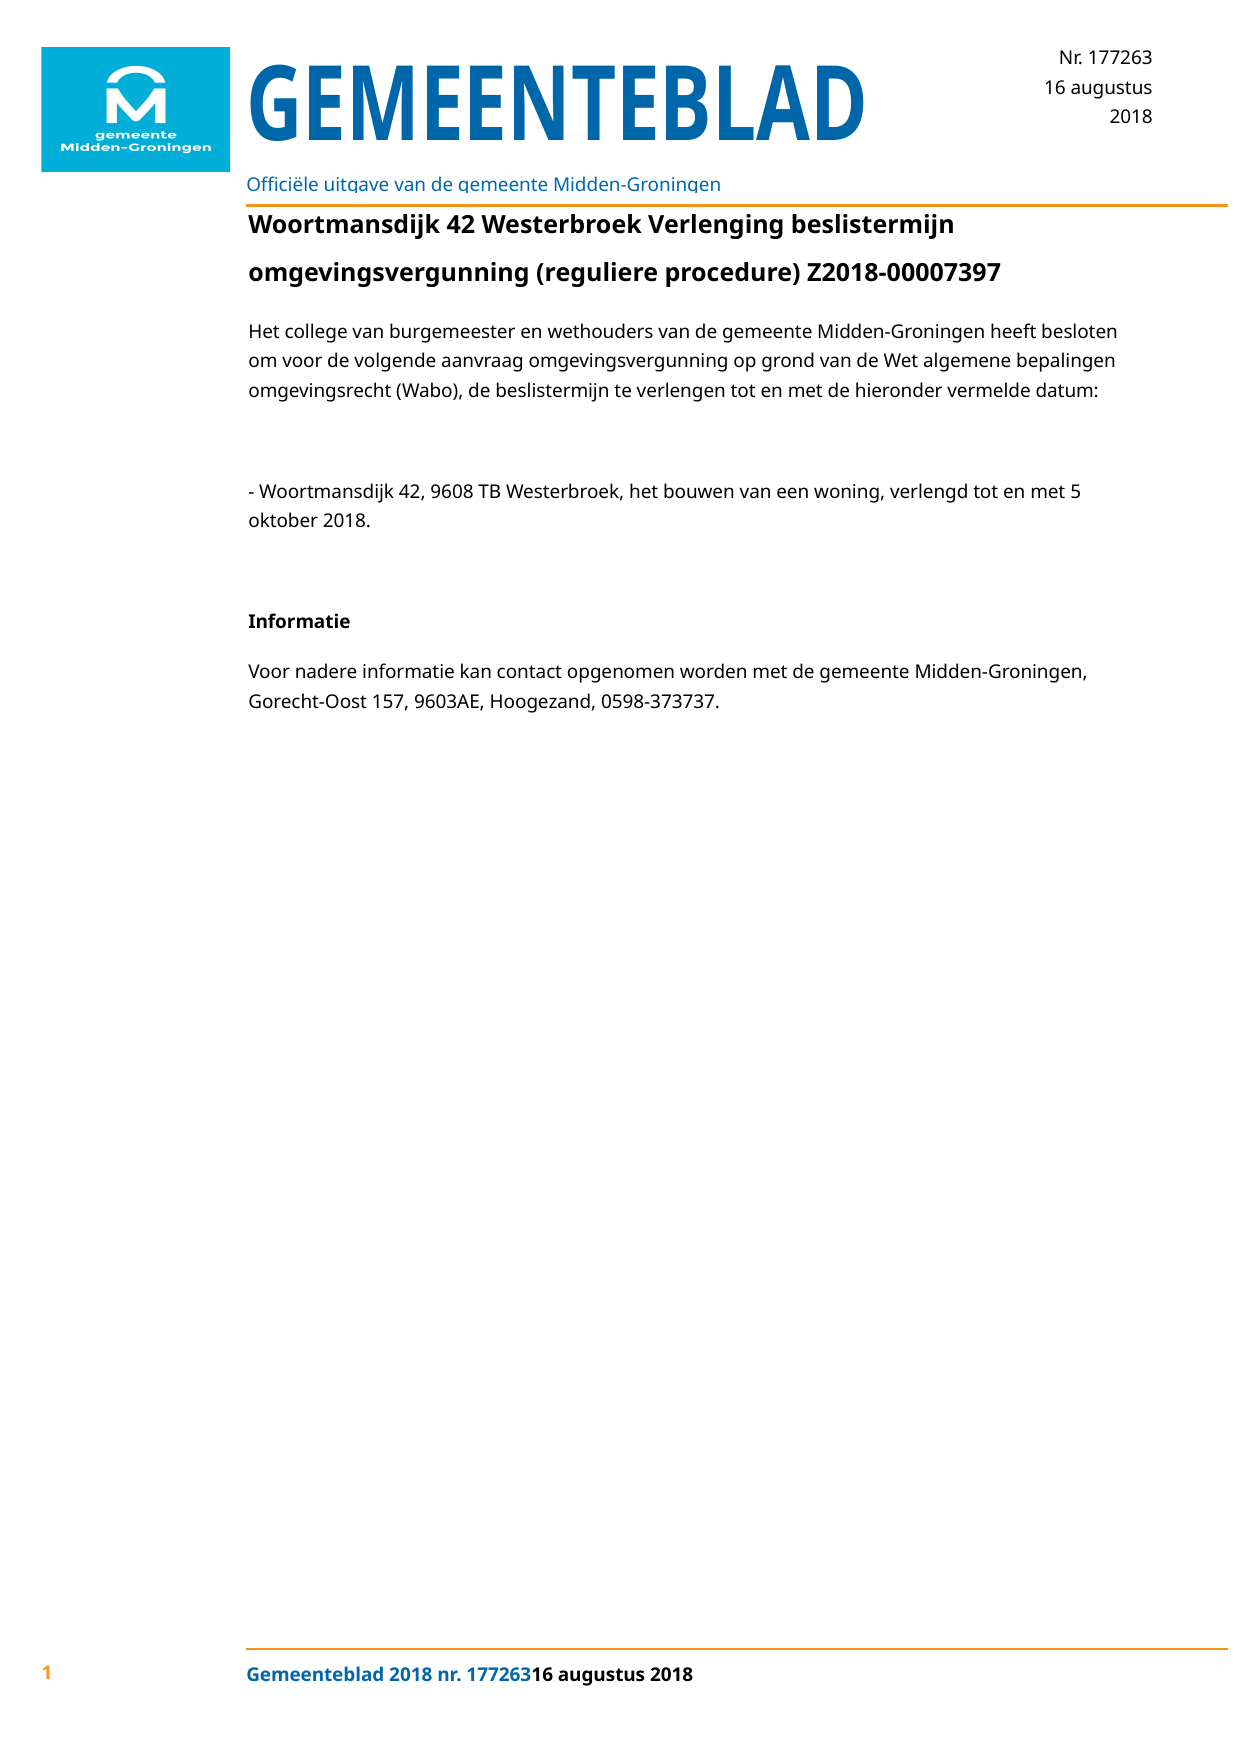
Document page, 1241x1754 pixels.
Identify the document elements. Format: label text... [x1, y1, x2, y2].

picture [107, 89, 165, 122]
text - Woortmansdijk 42, 9608 TB Westerbroek, het bouwen van een woning, verlengd tot en met 5 oktober 2018. [248, 478, 1152, 533]
text Informatie [248, 608, 1152, 634]
text Voor nadere informatie kan contact opgenomen worden met de gemeente Midden-Groningen, Gorecht-Oost 157, 9603AE, Hoogezand, 0598-373737. [248, 659, 1152, 714]
picture [108, 66, 164, 82]
picture [184, 146, 190, 153]
text Woortmansdijk 42 Westerbroek Verlenging beslistermijn omgevingsvergunning (reguliere procedure) Z2018-00007397 [248, 207, 1152, 288]
text Het college van burgemeester en wethouders van de gemeente Midden-Groningen heeft besloten om voor de volgende aanvraag omgevingsvergunning op grond van de Wet algemene bepalingen omgevingsrecht (Wabo), de beslistermijn te verlengen tot en met de hieronder vermelde datum: [248, 318, 1152, 403]
